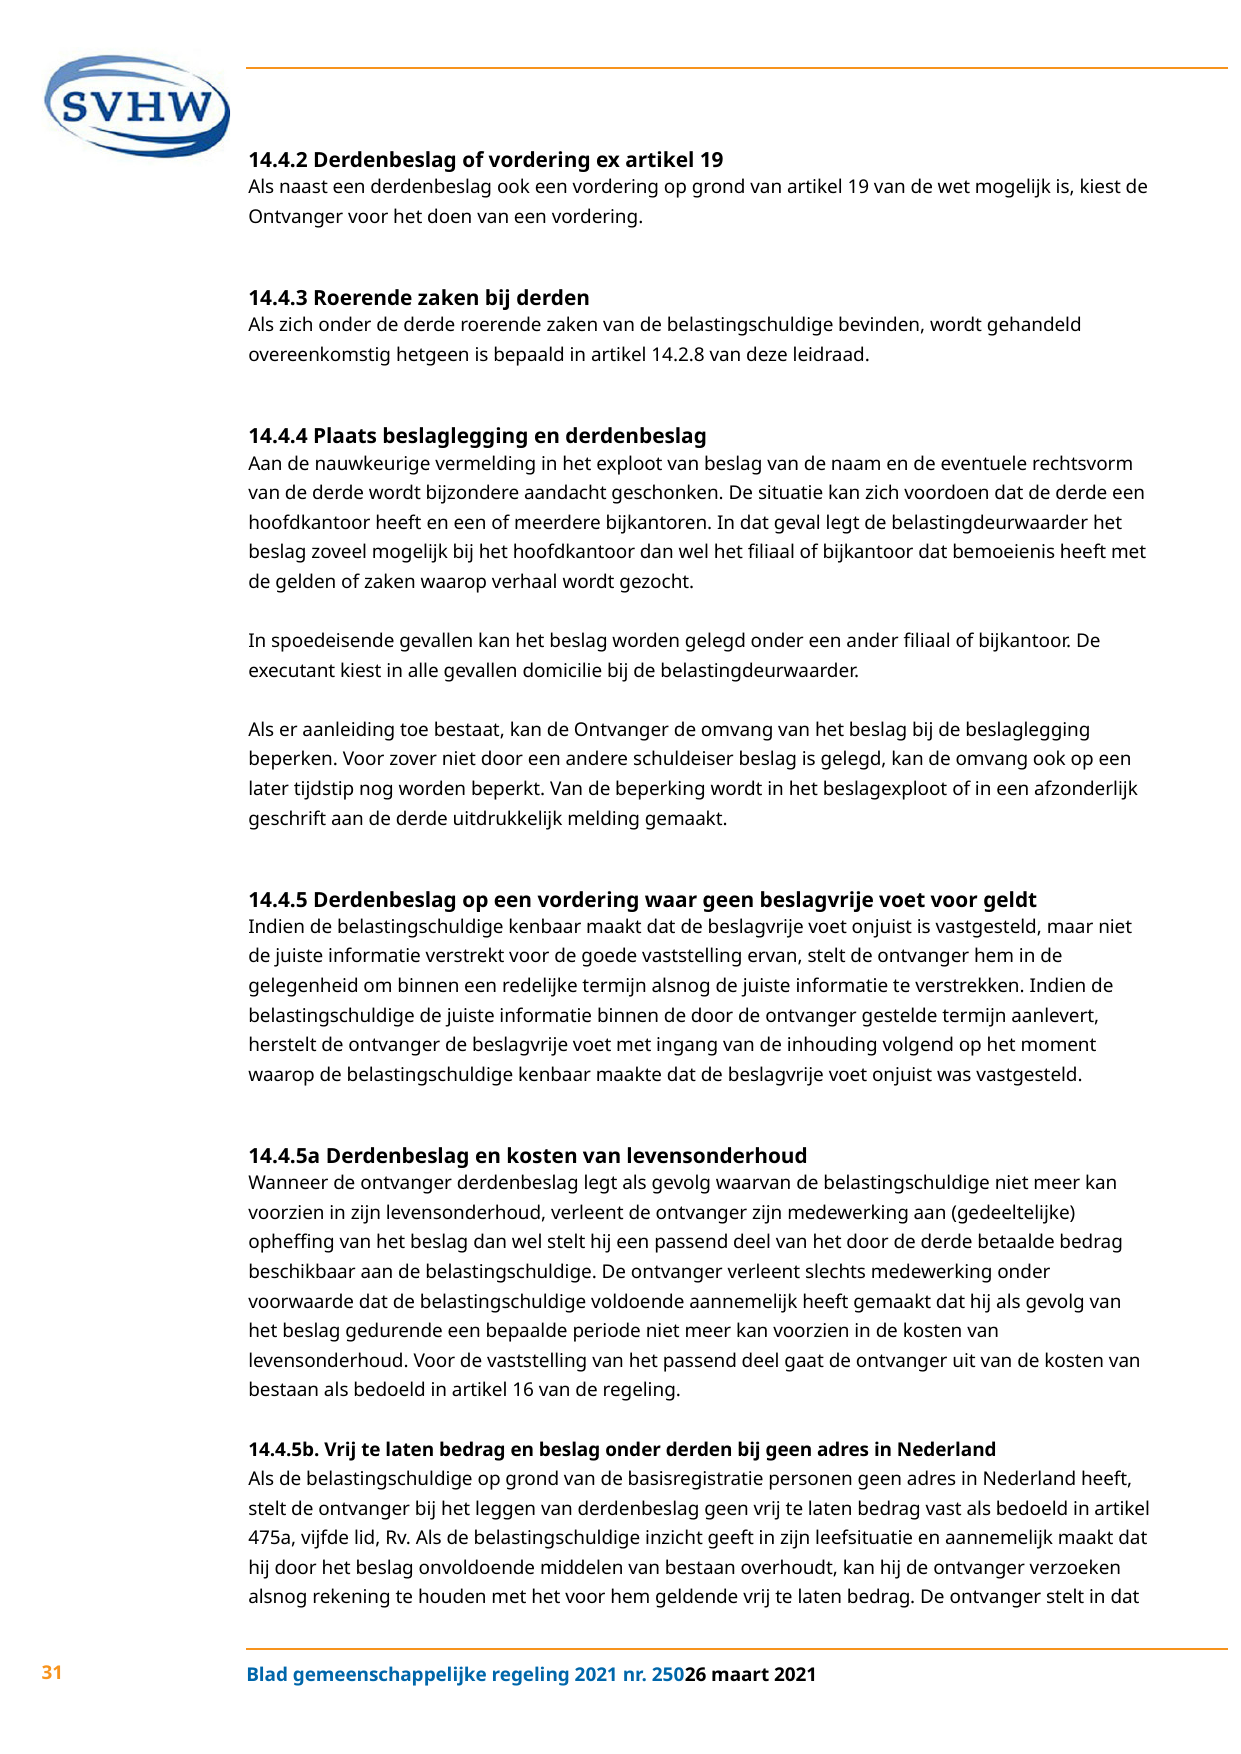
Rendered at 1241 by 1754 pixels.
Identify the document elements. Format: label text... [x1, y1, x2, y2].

text Indien de belastingschuldige kenbaar maakt dat de beslagvrije voet onjuist is vastgesteld, maar niet de juiste informatie verstrekt voor de goede vaststelling ervan, stelt de ontvanger hem in de gelegenheid om binnen een redelijke termijn alsnog de juiste informatie te verstrekken. Indien de belastingschuldige de juiste informatie binnen de door de ontvanger gestelde termijn aanlevert, herstelt de ontvanger de beslagvrije voet met ingang van de inhouding volgend op het moment waarop de belastingschuldige kenbaar maakte dat de beslagvrije voet onjuist was vastgesteld. [248, 913, 1152, 1087]
text Wanneer de ontvanger derdenbeslag legt als gevolg waarvan de belastingschuldige niet meer kan voorzien in zijn levensonderhoud, verleent de ontvanger zijn medewerking aan (gedeeltelijke) opheffing van het beslag dan wel stelt hij een passend deel van het door de derde betaalde bedrag beschikbaar aan de belastingschuldige. De ontvanger verleent slechts medewerking onder voorwaarde dat de belastingschuldige voldoende aannemelijk heeft gemaakt dat hij als gevolg van het beslag gedurende een bepaalde periode niet meer kan voorzien in de kosten van levensonderhoud. Voor de vaststelling van het passend deel gaat de ontvanger uit van de kosten van bestaan als bedoeld in artikel 16 van de regeling. [248, 1169, 1152, 1402]
text Aan de nauwkeurige vermelding in het exploot van beslag van de naam en de eventuele rechtsvorm van de derde wordt bijzondere aandacht geschonken. De situatie kan zich voordoen dat de derde een hoofdkantoor heeft en een of meerdere bijkantoren. In dat geval legt de belastingdeurwaarder het beslag zoveel mogelijk bij het hoofdkantoor dan wel het filiaal of bijkantoor dat bemoeienis heeft met de gelden of zaken waarop verhaal wordt gezocht. [248, 450, 1152, 594]
text Als zich onder de derde roerende zaken van de belastingschuldige bevinden, wordt gehandeld overeenkomstig hetgeen is bepaald in artikel 14.2.8 van deze leidraad. [248, 312, 1152, 367]
text In spoedeisende gevallen kan het beslag worden gelegd onder een ander filiaal of bijkantoor. De executant kiest in alle gevallen domicilie bij de belastingdeurwaarder. [248, 627, 1152, 682]
text Als de belastingschuldige op grond van de basisregistratie personen geen adres in Nederland heeft, stelt de ontvanger bij het leggen van derdenbeslag geen vrij te laten bedrag vast als bedoeld in artikel 475a, vijfde lid, Rv. Als de belastingschuldige inzicht geeft in zijn leefsituatie en aannemelijk maakt dat hij door het beslag onvoldoende middelen van bestaan overhoudt, kan hij de ontvanger verzoeken alsnog rekening te houden met het voor hem geldende vrij te laten bedrag. De ontvanger stelt in dat [248, 1465, 1152, 1609]
text 14.4.3 Roerende zaken bij derden [248, 283, 1152, 312]
text 14.4.4 Plaats beslaglegging en derdenbeslag [248, 421, 1152, 450]
text 14.4.5b. Vrij te laten bedrag en beslag onder derden bij geen adres in Nederland [248, 1436, 1152, 1461]
text 14.4.5 Derdenbeslag op een vordering waar geen beslagvrije voet voor geldt [248, 885, 1152, 913]
text Als er aanleiding toe bestaat, kan de Ontvanger de omvang van het beslag bij de beslaglegging beperken. Voor zover niet door een andere schuldeiser beslag is gelegd, kan de omvang ook op een later tijdstip nog worden beperkt. Van de beperking wordt in het beslagexploot of in een afzonderlijk geschrift aan de derde uitdrukkelijk melding gemaakt. [248, 716, 1152, 830]
text Als naast een derdenbeslag ook een vordering op grond van artikel 19 van de wet mogelijk is, kiest de Ontvanger voor het doen van een vordering. [248, 174, 1152, 229]
picture [41, 47, 231, 172]
text 14.4.5a Derdenbeslag en kosten van levensonderhoud [248, 1141, 1152, 1169]
text 14.4.2 Derdenbeslag of vordering ex artikel 19 [248, 145, 1152, 174]
